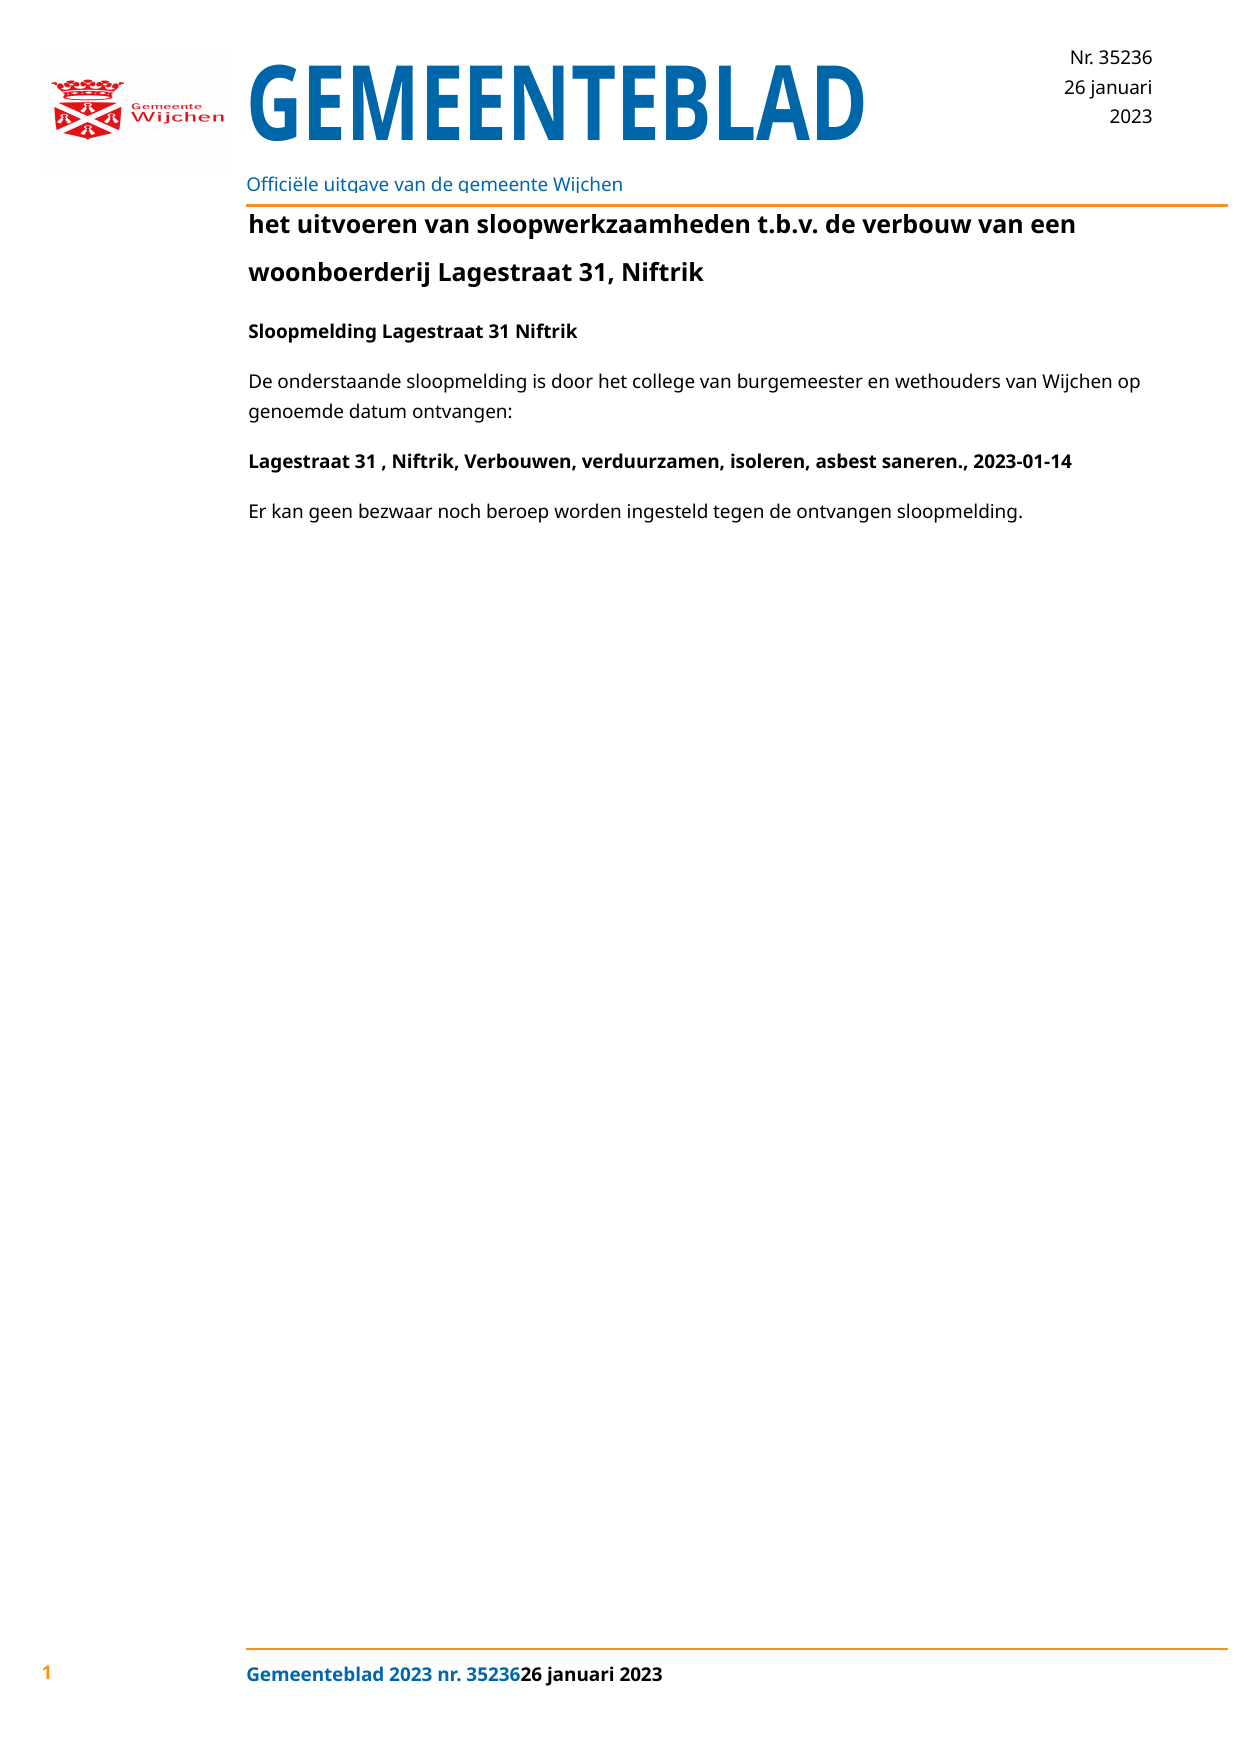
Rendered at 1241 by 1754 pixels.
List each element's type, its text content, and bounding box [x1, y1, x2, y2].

picture [41, 47, 231, 172]
text Sloopmelding Lagestraat 31 Niftrik [248, 318, 1152, 344]
text Er kan geen bezwaar noch beroep worden ingesteld tegen de ontvangen sloopmelding. [248, 499, 1152, 524]
text het uitvoeren van sloopwerkzaamheden t.b.v. de verbouw van een woonboerderij Lagestraat 31, Niftrik [248, 207, 1152, 288]
text De onderstaande sloopmelding is door het college van burgemeester en wethouders van Wijchen op genoemde datum ontvangen: [248, 368, 1152, 424]
text Lagestraat 31 , Niftrik, Verbouwen, verduurzamen, isoleren, asbest saneren., 2023-01-14 [248, 448, 1152, 474]
